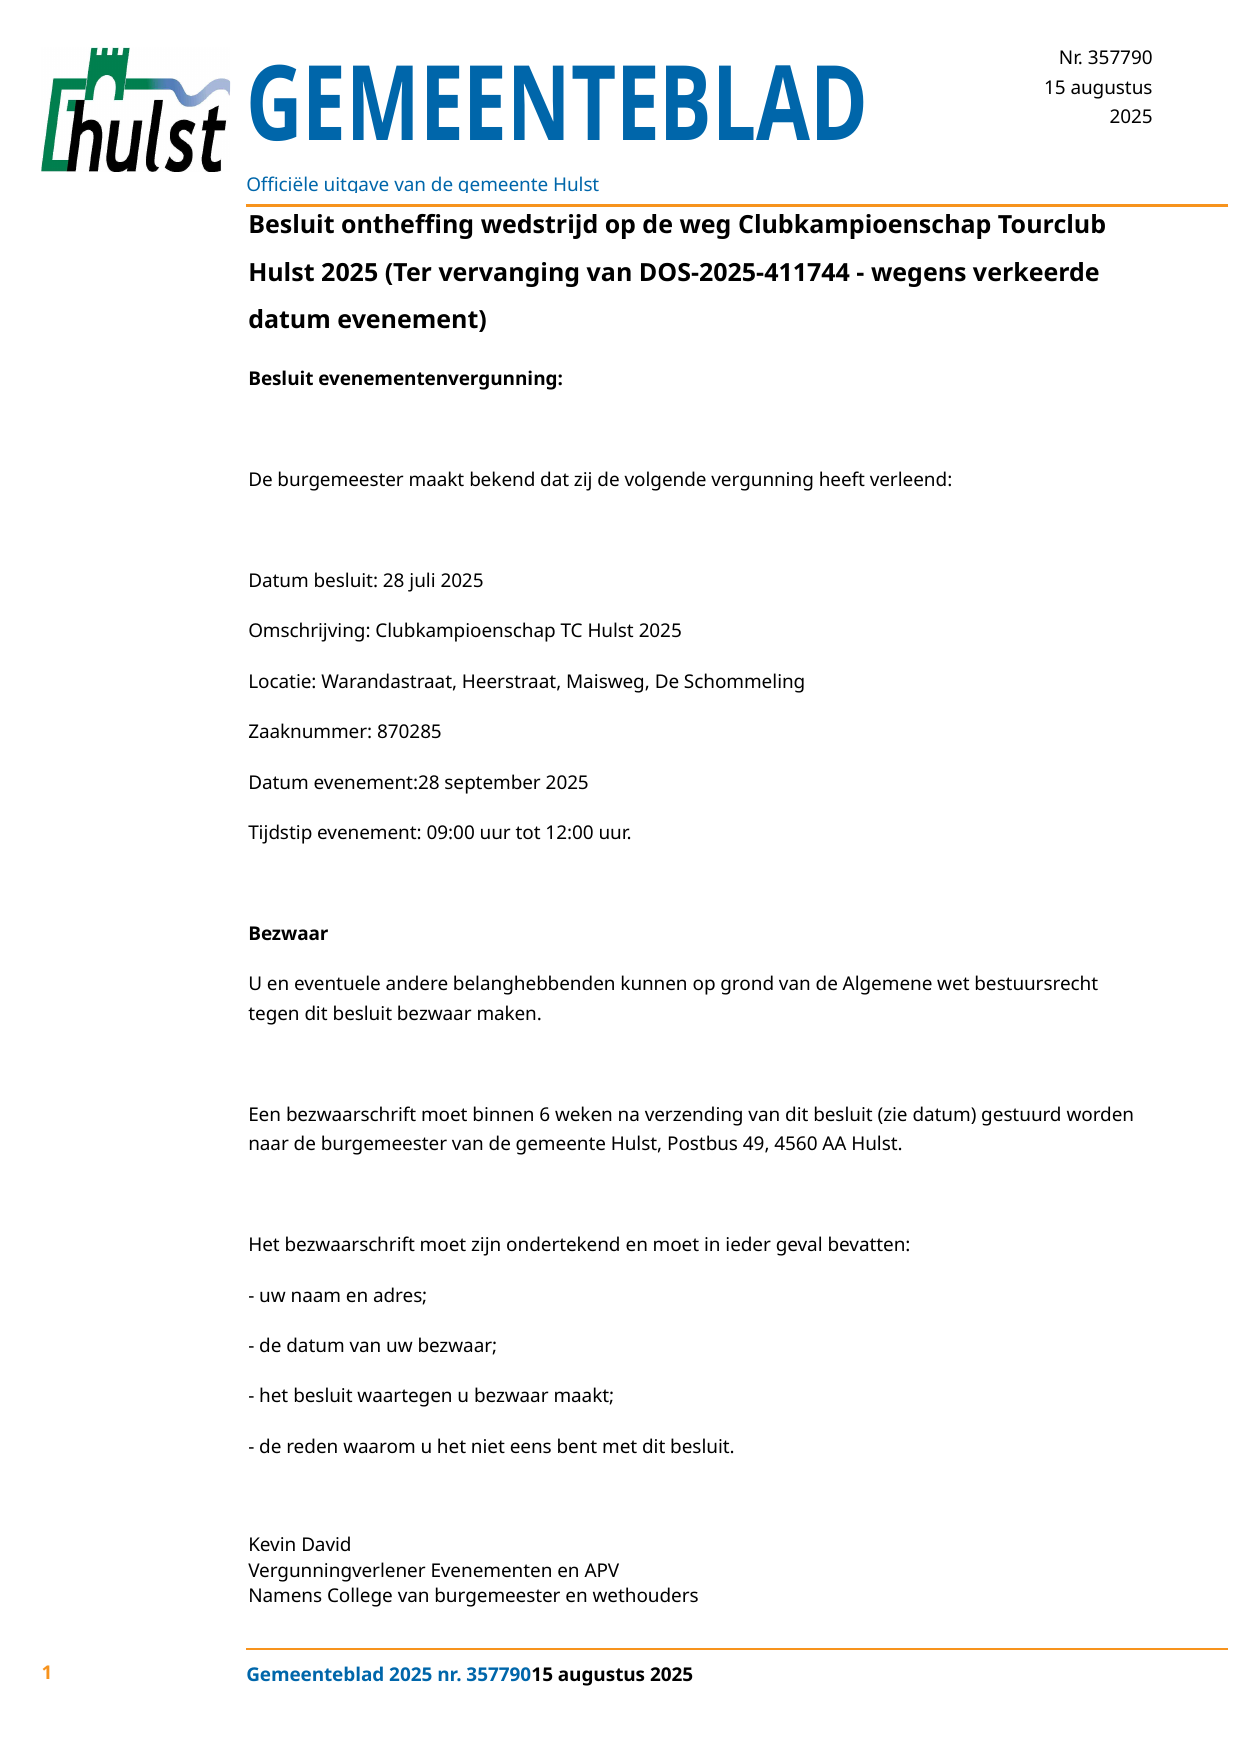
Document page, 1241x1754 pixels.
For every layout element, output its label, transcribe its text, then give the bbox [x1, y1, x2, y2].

text Zaaknummer: 870285 [248, 718, 1152, 744]
text Datum evenement:28 september 2025 [248, 769, 1152, 794]
text - uw naam en adres; [248, 1282, 1152, 1307]
text - de datum van uw bezwaar; [248, 1332, 1152, 1358]
picture [41, 47, 231, 172]
text U en eventuele andere belanghebbenden kunnen op grond van de Algemene wet bestuursrecht tegen dit besluit bezwaar maken. [248, 971, 1152, 1026]
text Namens College van burgemeester en wethouders [248, 1583, 1152, 1608]
text Omschrijving: Clubkampioenschap TC Hulst 2025 [248, 618, 1152, 643]
text De burgemeester maakt bekend dat zij de volgende vergunning heeft verleend: [248, 466, 1152, 492]
text Locatie: Warandastraat, Heerstraat, Maisweg, De Schommeling [248, 668, 1152, 694]
text Het bezwaarschrift moet zijn ondertekend en moet in ieder geval bevatten: [248, 1231, 1152, 1257]
text Bezwaar [248, 920, 1152, 946]
text Tijdstip evenement: 09:00 uur tot 12:00 uur. [248, 819, 1152, 845]
text - het besluit waartegen u bezwaar maakt; [248, 1383, 1152, 1408]
text Besluit ontheffing wedstrijd op de weg Clubkampioenschap Tourclub Hulst 2025 (Ter vervanging van DOS-2025-411744 - wegens verkeerde datum evenement) [248, 207, 1152, 336]
text Vergunningverlener Evenementen en APV [248, 1557, 1152, 1583]
text Kevin David [248, 1531, 1152, 1557]
text Datum besluit: 28 juli 2025 [248, 567, 1152, 593]
text Besluit evenementenvergunning: [248, 366, 1152, 391]
text - de reden waarom u het niet eens bent met dit besluit. [248, 1433, 1152, 1459]
text Een bezwaarschrift moet binnen 6 weken na verzending van dit besluit (zie datum) gestuurd worden naar de burgemeester van de gemeente Hulst, Postbus 49, 4560 AA Hulst. [248, 1101, 1152, 1156]
